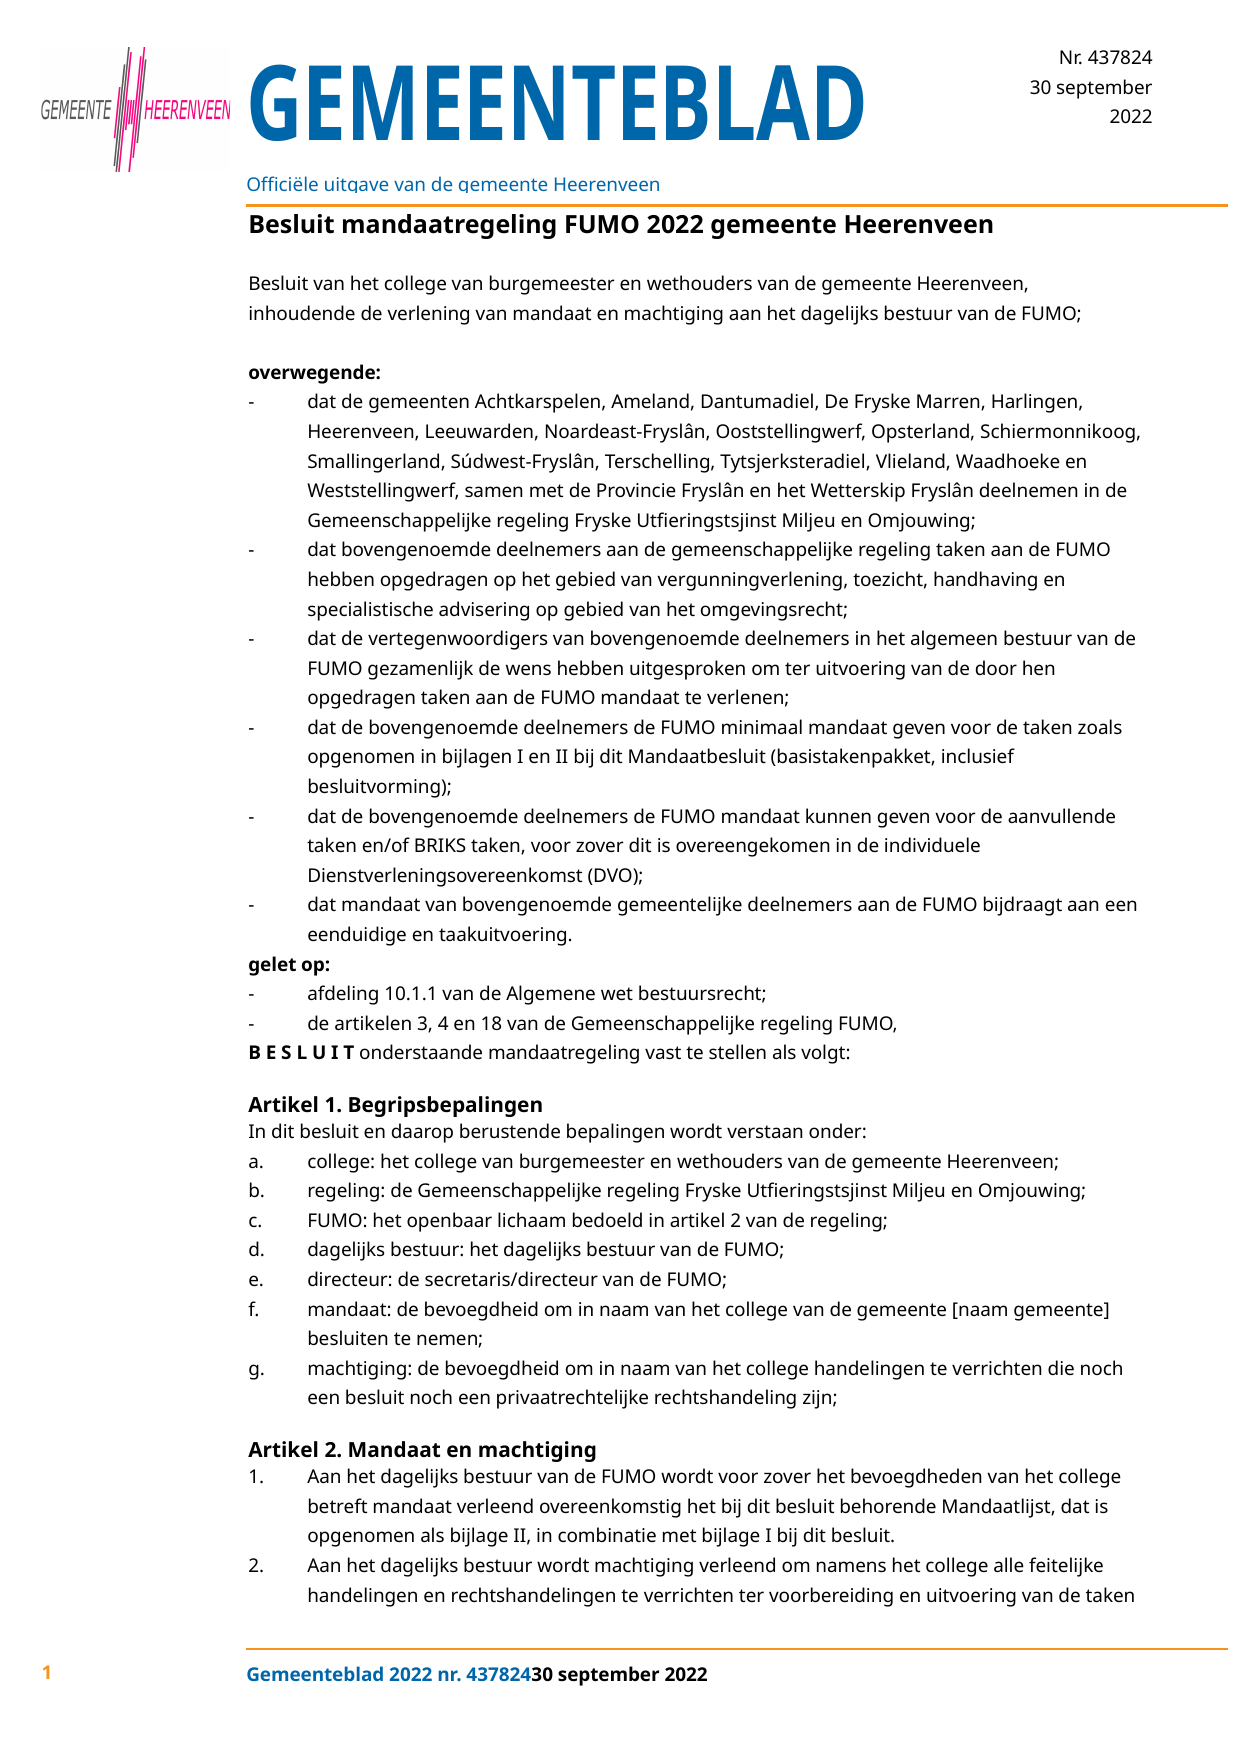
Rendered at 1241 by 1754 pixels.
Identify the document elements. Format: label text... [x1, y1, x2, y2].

list dat de bovengenoemde deelnemers de FUMO mandaat kunnen geven voor de aanvullende taken en/of BRIKS taken, voor zover dit is overeengekomen in de individuele Dienstverleningsovereenkomst (DVO); [248, 803, 1152, 888]
list afdeling 10.1.1 van de Algemene wet bestuursrecht; [248, 980, 1152, 1006]
list directeur: de secretaris/directeur van de FUMO; [248, 1266, 1152, 1292]
picture [41, 47, 231, 172]
text In dit besluit en daarop berustende bepalingen wordt verstaan onder: [248, 1118, 1152, 1144]
list college: het college van burgemeester en wethouders van de gemeente Heerenveen; [248, 1148, 1152, 1174]
text inhoudende de verlening van mandaat en machtiging aan het dagelijks bestuur van de FUMO; [248, 300, 1152, 326]
text Artikel 1. Begripsbepalingen [248, 1090, 1152, 1118]
text Besluit van het college van burgemeester en wethouders van de gemeente Heerenveen, [248, 270, 1152, 296]
list dat bovengenoemde deelnemers aan de gemeenschappelijke regeling taken aan de FUMO hebben opgedragen op het gebied van vergunningverlening, toezicht, handhaving en specialistische advisering op gebied van het omgevingsrecht; [248, 537, 1152, 621]
list dat de vertegenwoordigers van bovengenoemde deelnemers in het algemeen bestuur van de FUMO gezamenlijk de wens hebben uitgesproken om ter uitvoering van de door hen opgedragen taken aan de FUMO mandaat te verlenen; [248, 625, 1152, 710]
list de artikelen 3, 4 en 18 van de Gemeenschappelijke regeling FUMO, [248, 1010, 1152, 1036]
list dat de gemeenten Achtkarspelen, Ameland, Dantumadiel, De Fryske Marren, Harlingen, Heerenveen, Leeuwarden, Noardeast-Fryslân, Ooststellingwerf, Opsterland, Schiermonnikoog, Smallingerland, Súdwest-Fryslân, Terschelling, Tytsjerksteradiel, Vlieland, Waadhoeke en Weststellingwerf, samen met de Provincie Fryslân en het Wetterskip Fryslân deelnemen in de Gemeenschappelijke regeling Fryske Utfieringstsjinst Miljeu en Omjouwing; [248, 389, 1152, 533]
text Artikel 2. Mandaat en machtiging [248, 1435, 1152, 1463]
text Besluit mandaatregeling FUMO 2022 gemeente Heerenveen [248, 207, 1152, 241]
list FUMO: het openbaar lichaam bedoeld in artikel 2 van de regeling; [248, 1207, 1152, 1233]
text B E S L U I T onderstaande mandaatregeling vast te stellen als volgt: [248, 1039, 1152, 1065]
list dagelijks bestuur: het dagelijks bestuur van de FUMO; [248, 1237, 1152, 1262]
list dat de bovengenoemde deelnemers de FUMO minimaal mandaat geven voor de taken zoals opgenomen in bijlagen I en II bij dit Mandaatbesluit (basistakenpakket, inclusief besluitvorming); [248, 714, 1152, 799]
list dat mandaat van bovengenoemde gemeentelijke deelnemers aan de FUMO bijdraagt aan een eenduidige en taakuitvoering. [248, 892, 1152, 947]
text overwegende: [248, 359, 1152, 385]
list Aan het dagelijks bestuur van de FUMO wordt voor zover het bevoegdheden van het college betreft mandaat verleend overeenkomstig het bij dit besluit behorende Mandaatlijst, dat is opgenomen als bijlage II, in combinatie met bijlage I bij dit besluit. [248, 1463, 1152, 1548]
list mandaat: de bevoegdheid om in naam van het college van de gemeente [naam gemeente] besluiten te nemen; [248, 1296, 1152, 1351]
text gelet op: [248, 951, 1152, 976]
list Aan het dagelijks bestuur wordt machtiging verleend om namens het college alle feitelijke handelingen en rechtshandelingen te verrichten ter voorbereiding en uitvoering van de taken [248, 1552, 1152, 1607]
list machtiging: de bevoegdheid om in naam van het college handelingen te verrichten die noch een besluit noch een privaatrechtelijke rechtshandeling zijn; [248, 1355, 1152, 1410]
list regeling: de Gemeenschappelijke regeling Fryske Utfieringstsjinst Miljeu en Omjouwing; [248, 1177, 1152, 1203]
